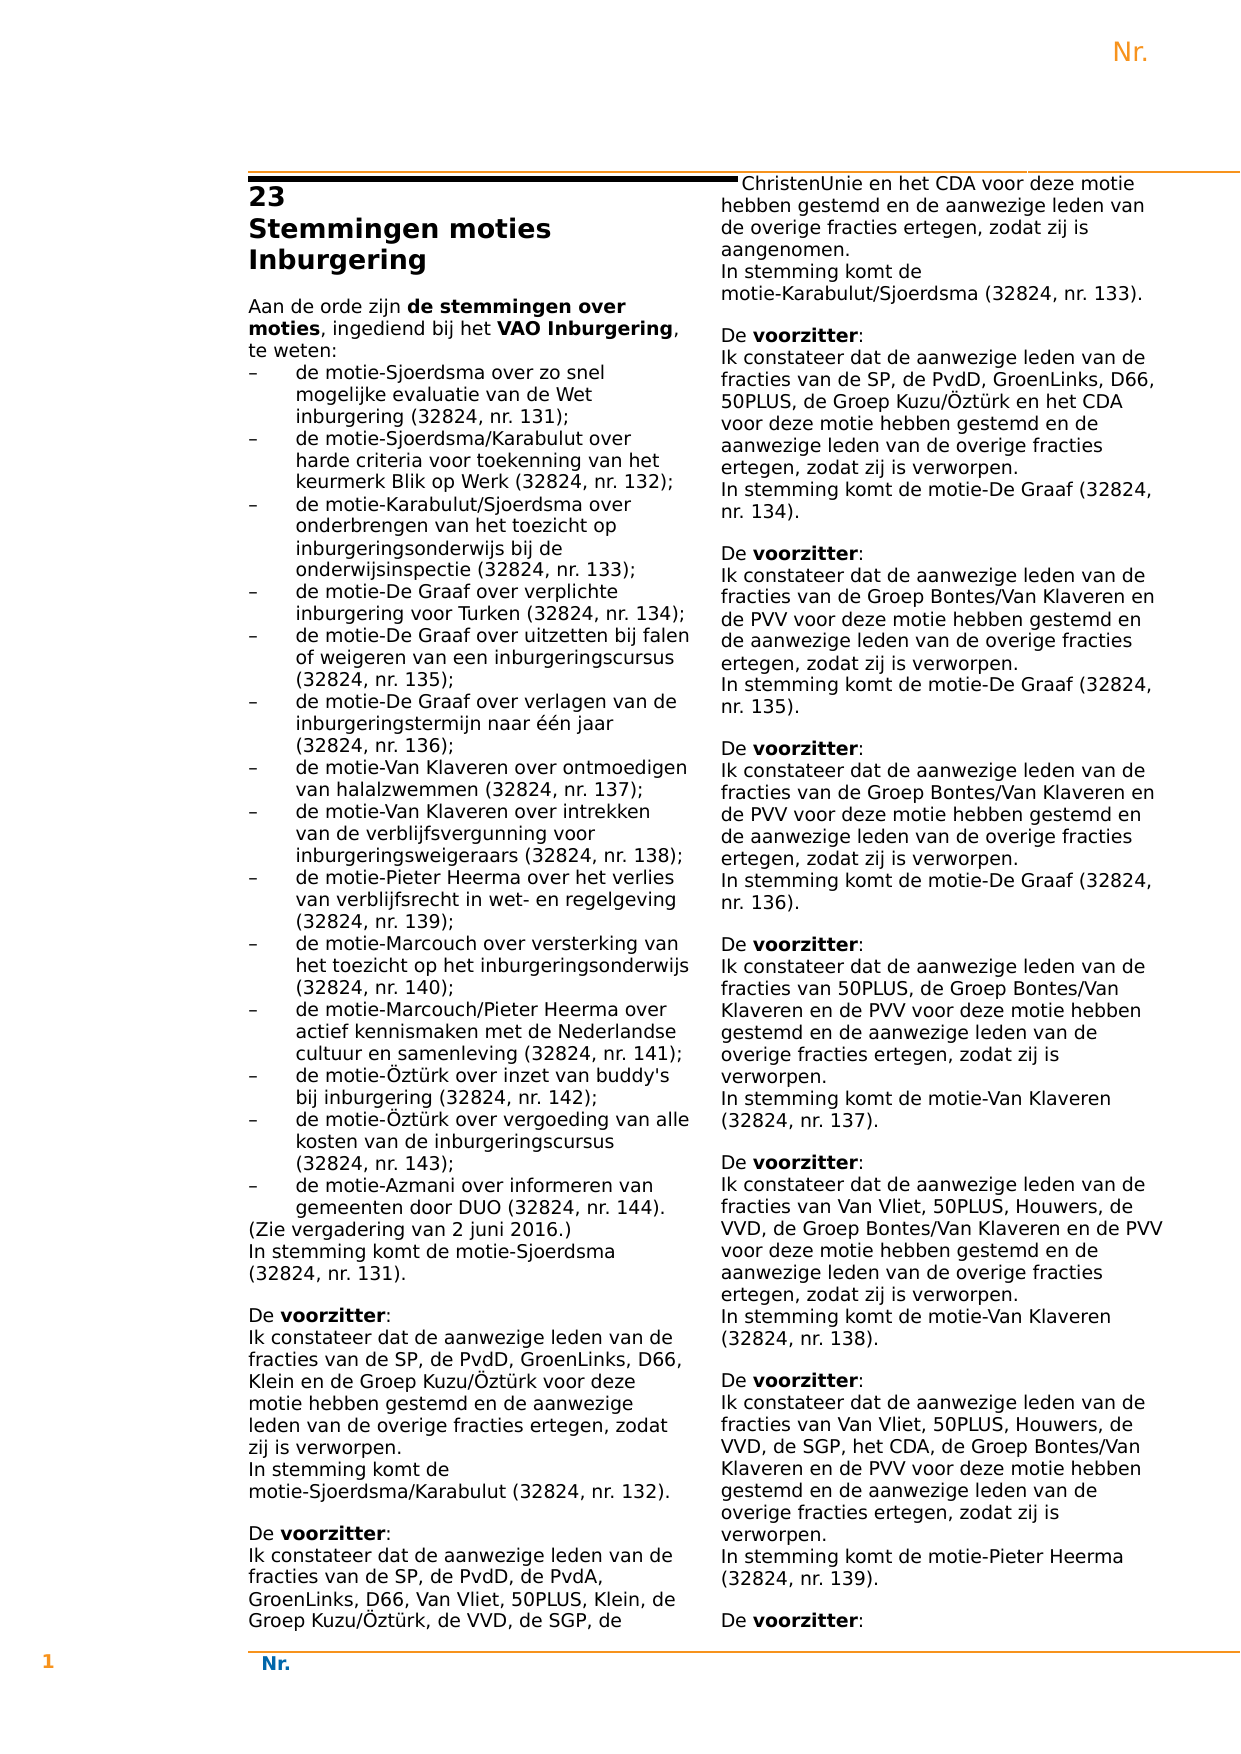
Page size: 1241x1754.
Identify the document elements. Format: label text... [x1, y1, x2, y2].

text In stemming komt de motie-De Graaf (32824, nr. 134). [721, 478, 1163, 522]
list de motie-Öztürk over inzet van buddy's bij inburgering (32824, nr. 142); [248, 1065, 691, 1109]
list de motie-Marcouch over versterking van het toezicht op het inburgeringsonderwijs (32824, nr. 140); [248, 933, 691, 999]
list de motie-De Graaf over uitzetten bij falen of weigeren van een inburgeringscursus (32824, nr. 135); [248, 625, 691, 691]
text Ik constateer dat de aanwezige leden van de fracties van de SP, de PvdD, GroenLinks, D66, 50PLUS, de Groep Kuzu/Öztürk en het CDA voor deze motie hebben gestemd en de aanwezige leden van de overige fracties ertegen, zodat zij is verworpen. [721, 347, 1163, 478]
text In stemming komt de motie-Van Klaveren (32824, nr. 137). [721, 1088, 1163, 1132]
list de motie-De Graaf over verlagen van de inburgeringstermijn naar één jaar (32824, nr. 136); [248, 691, 691, 757]
text Ik constateer dat de aanwezige leden van de fracties van de Groep Bontes/Van Klaveren en de PVV voor deze motie hebben gestemd en de aanwezige leden van de overige fracties ertegen, zodat zij is verworpen. [721, 760, 1163, 870]
text In stemming komt de motie-Sjoerdsma (32824, nr. 131). [248, 1241, 691, 1285]
text te weten: [248, 339, 691, 362]
text Ik constateer dat de aanwezige leden van de fracties van de SP, de PvdD, GroenLinks, D66, Klein en de Groep Kuzu/Öztürk voor deze motie hebben gestemd en de aanwezige leden van de overige fracties ertegen, zodat zij is verworpen. [248, 1327, 691, 1458]
title 23 Stemmingen moties Inburgering [248, 182, 691, 276]
text In stemming komt de motie-Karabulut/Sjoerdsma (32824, nr. 133). [721, 261, 1163, 305]
text Ik constateer dat de aanwezige leden van de fracties van Van Vliet, 50PLUS, Houwers, de VVD, de Groep Bontes/Van Klaveren en de PVV voor deze motie hebben gestemd en de aanwezige leden van de overige fracties ertegen, zodat zij is verworpen. [721, 1174, 1163, 1306]
text De voorzitter: [721, 1370, 1163, 1392]
text In stemming komt de motie-Sjoerdsma/Karabulut (32824, nr. 132). [248, 1458, 691, 1502]
text De voorzitter: [721, 1609, 1163, 1632]
text De voorzitter: [721, 325, 1163, 347]
text ChristenUnie en het CDA voor deze motie hebben gestemd en de aanwezige leden van de overige fracties ertegen, zodat zij is aangenomen. [721, 173, 1163, 261]
text Aan de orde zijn de stemmingen over moties, ingediend bij het VAO Inburgering, [248, 296, 691, 339]
text Ik constateer dat de aanwezige leden van de fracties van de Groep Bontes/Van Klaveren en de PVV voor deze motie hebben gestemd en de aanwezige leden van de overige fracties ertegen, zodat zij is verworpen. [721, 564, 1163, 674]
list de motie-Öztürk over vergoeding van alle kosten van de inburgeringscursus (32824, nr. 143); [248, 1109, 691, 1175]
text Ik constateer dat de aanwezige leden van de fracties van Van Vliet, 50PLUS, Houwers, de VVD, de SGP, het CDA, de Groep Bontes/Van Klaveren en de PVV voor deze motie hebben gestemd en de aanwezige leden van de overige fracties ertegen, zodat zij is verworpen. [721, 1392, 1163, 1546]
text De voorzitter: [721, 738, 1163, 760]
text Ik constateer dat de aanwezige leden van de fracties van de SP, de PvdD, de PvdA, GroenLinks, D66, Van Vliet, 50PLUS, Klein, de Groep Kuzu/Öztürk, de VVD, de SGP, de [248, 1544, 691, 1632]
list de motie-Marcouch/Pieter Heerma over actief kennismaken met de Nederlandse cultuur en samenleving (32824, nr. 141); [248, 999, 691, 1065]
list de motie-Sjoerdsma/Karabulut over harde criteria voor toekenning van het keurmerk Blik op Werk (32824, nr. 132); [248, 427, 691, 493]
text Ik constateer dat de aanwezige leden van de fracties van 50PLUS, de Groep Bontes/Van Klaveren en de PVV voor deze motie hebben gestemd en de aanwezige leden van de overige fracties ertegen, zodat zij is verworpen. [721, 956, 1163, 1088]
list de motie-De Graaf over verplichte inburgering voor Turken (32824, nr. 134); [248, 581, 691, 625]
text De voorzitter: [721, 934, 1163, 956]
text De voorzitter: [248, 1522, 691, 1544]
text In stemming komt de motie-De Graaf (32824, nr. 136). [721, 870, 1163, 914]
list de motie-Van Klaveren over ontmoedigen van halalzwemmen (32824, nr. 137); [248, 757, 691, 801]
text In stemming komt de motie-De Graaf (32824, nr. 135). [721, 674, 1163, 718]
text In stemming komt de motie-Pieter Heerma (32824, nr. 139). [721, 1546, 1163, 1589]
text In stemming komt de motie-Van Klaveren (32824, nr. 138). [721, 1306, 1163, 1350]
list de motie-Sjoerdsma over zo snel mogelijke evaluatie van de Wet inburgering (32824, nr. 131); [248, 362, 691, 427]
list de motie-Van Klaveren over intrekken van de verblijfsvergunning voor inburgeringsweigeraars (32824, nr. 138); [248, 801, 691, 867]
list de motie-Pieter Heerma over het verlies van verblijfsrecht in wet- en regelgeving (32824, nr. 139); [248, 867, 691, 933]
text De voorzitter: [248, 1305, 691, 1327]
text De voorzitter: [721, 1152, 1163, 1174]
list de motie-Karabulut/Sjoerdsma over onderbrengen van het toezicht op inburgeringsonderwijs bij de onderwijsinspectie (32824, nr. 133); [248, 493, 691, 581]
list de motie-Azmani over informeren van gemeenten door DUO (32824, nr. 144). [248, 1175, 691, 1219]
text (Zie vergadering van 2 juni 2016.) [248, 1219, 691, 1241]
text De voorzitter: [721, 542, 1163, 564]
